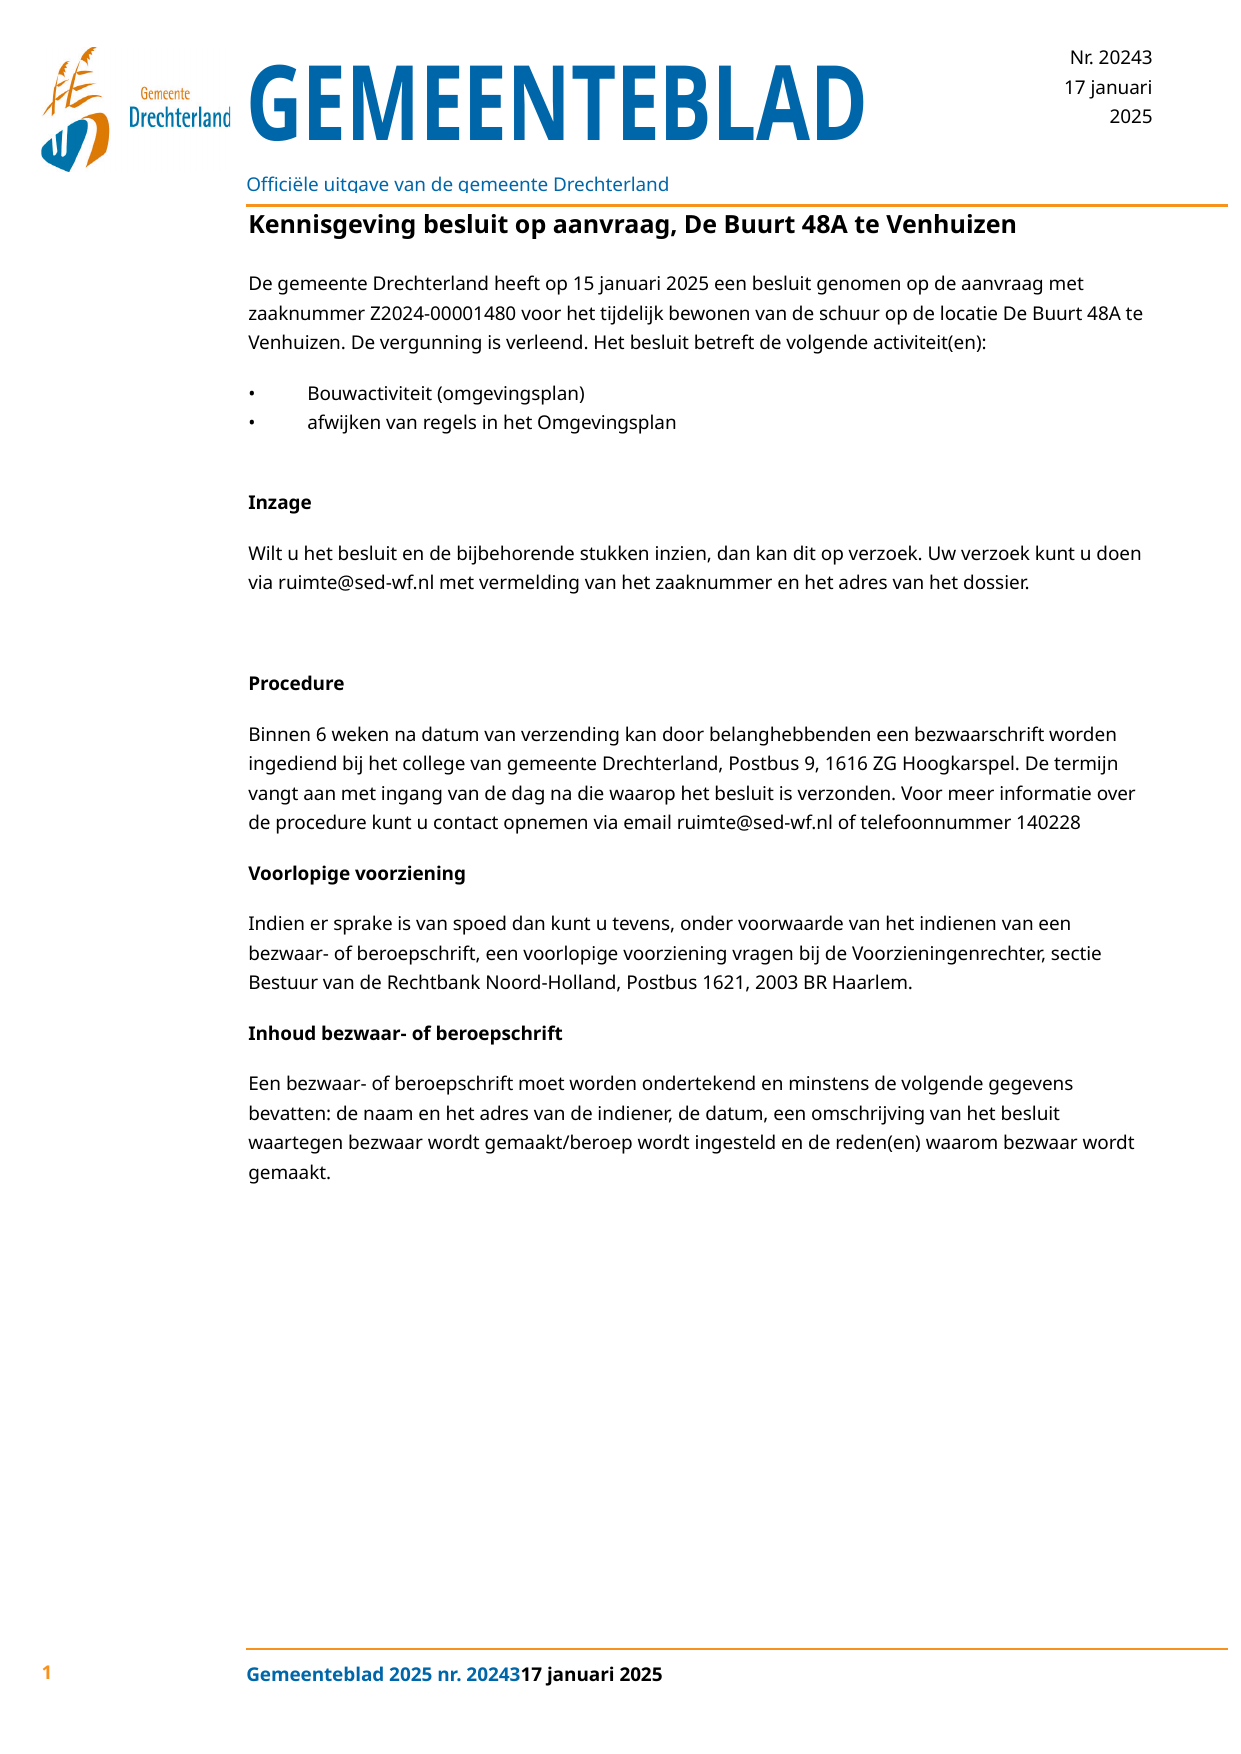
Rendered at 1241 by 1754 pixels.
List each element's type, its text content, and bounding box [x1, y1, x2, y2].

picture [41, 47, 231, 172]
text Indien er sprake is van spoed dan kunt u tevens, onder voorwaarde van het indienen van een bezwaar- of beroepschrift, een voorlopige voorziening vragen bij de Voorzieningenrechter, sectie Bestuur van de Rechtbank Noord-Holland, Postbus 1621, 2003 BR Haarlem. [248, 910, 1152, 995]
text Inzage [248, 489, 1152, 515]
text Inhoud bezwaar- of beroepschrift [248, 1020, 1152, 1046]
text Procedure [248, 670, 1152, 696]
picture [226, 115, 231, 124]
list Bouwactiviteit (omgevingsplan) [248, 380, 1152, 406]
text Een bezwaar- of beroepschrift moet worden ondertekend en minstens de volgende gegevens bevatten: de naam en het adres van de indiener, de datum, een omschrijving van het besluit waartegen bezwaar wordt gemaakt/beroep wordt ingesteld en de reden(en) waarom bezwaar wordt gemaakt. [248, 1070, 1152, 1185]
picture [41, 158, 64, 172]
text Kennisgeving besluit op aanvraag, De Buurt 48A te Venhuizen [248, 207, 1152, 241]
text Wilt u het besluit en de bijbehorende stukken inzien, dan kan dit op verzoek. Uw verzoek kunt u doen via ruimte@sed-wf.nl met vermelding van het zaaknummer en het adres van het dossier. [248, 540, 1152, 595]
text De gemeente Drechterland heeft op 15 januari 2025 een besluit genomen op de aanvraag met zaaknummer Z2024-00001480 voor het tijdelijk bewonen van de schuur op de locatie De Buurt 48A te Venhuizen. De vergunning is verleend. Het besluit betreft de volgende activiteit(en): [248, 270, 1152, 355]
text Voorlopige voorziening [248, 860, 1152, 886]
list afwijken van regels in het Omgevingsplan [248, 409, 1152, 435]
text Binnen 6 weken na datum van verzending kan door belanghebbenden een bezwaarschrift worden ingediend bij het college van gemeente Drechterland, Postbus 9, 1616 ZG Hoogkarspel. De termijn vangt aan met ingang van de dag na die waarop het besluit is verzonden. Voor meer informatie over de procedure kunt u contact opnemen via email ruimte@sed-wf.nl of telefoonnummer 140228 [248, 721, 1152, 835]
